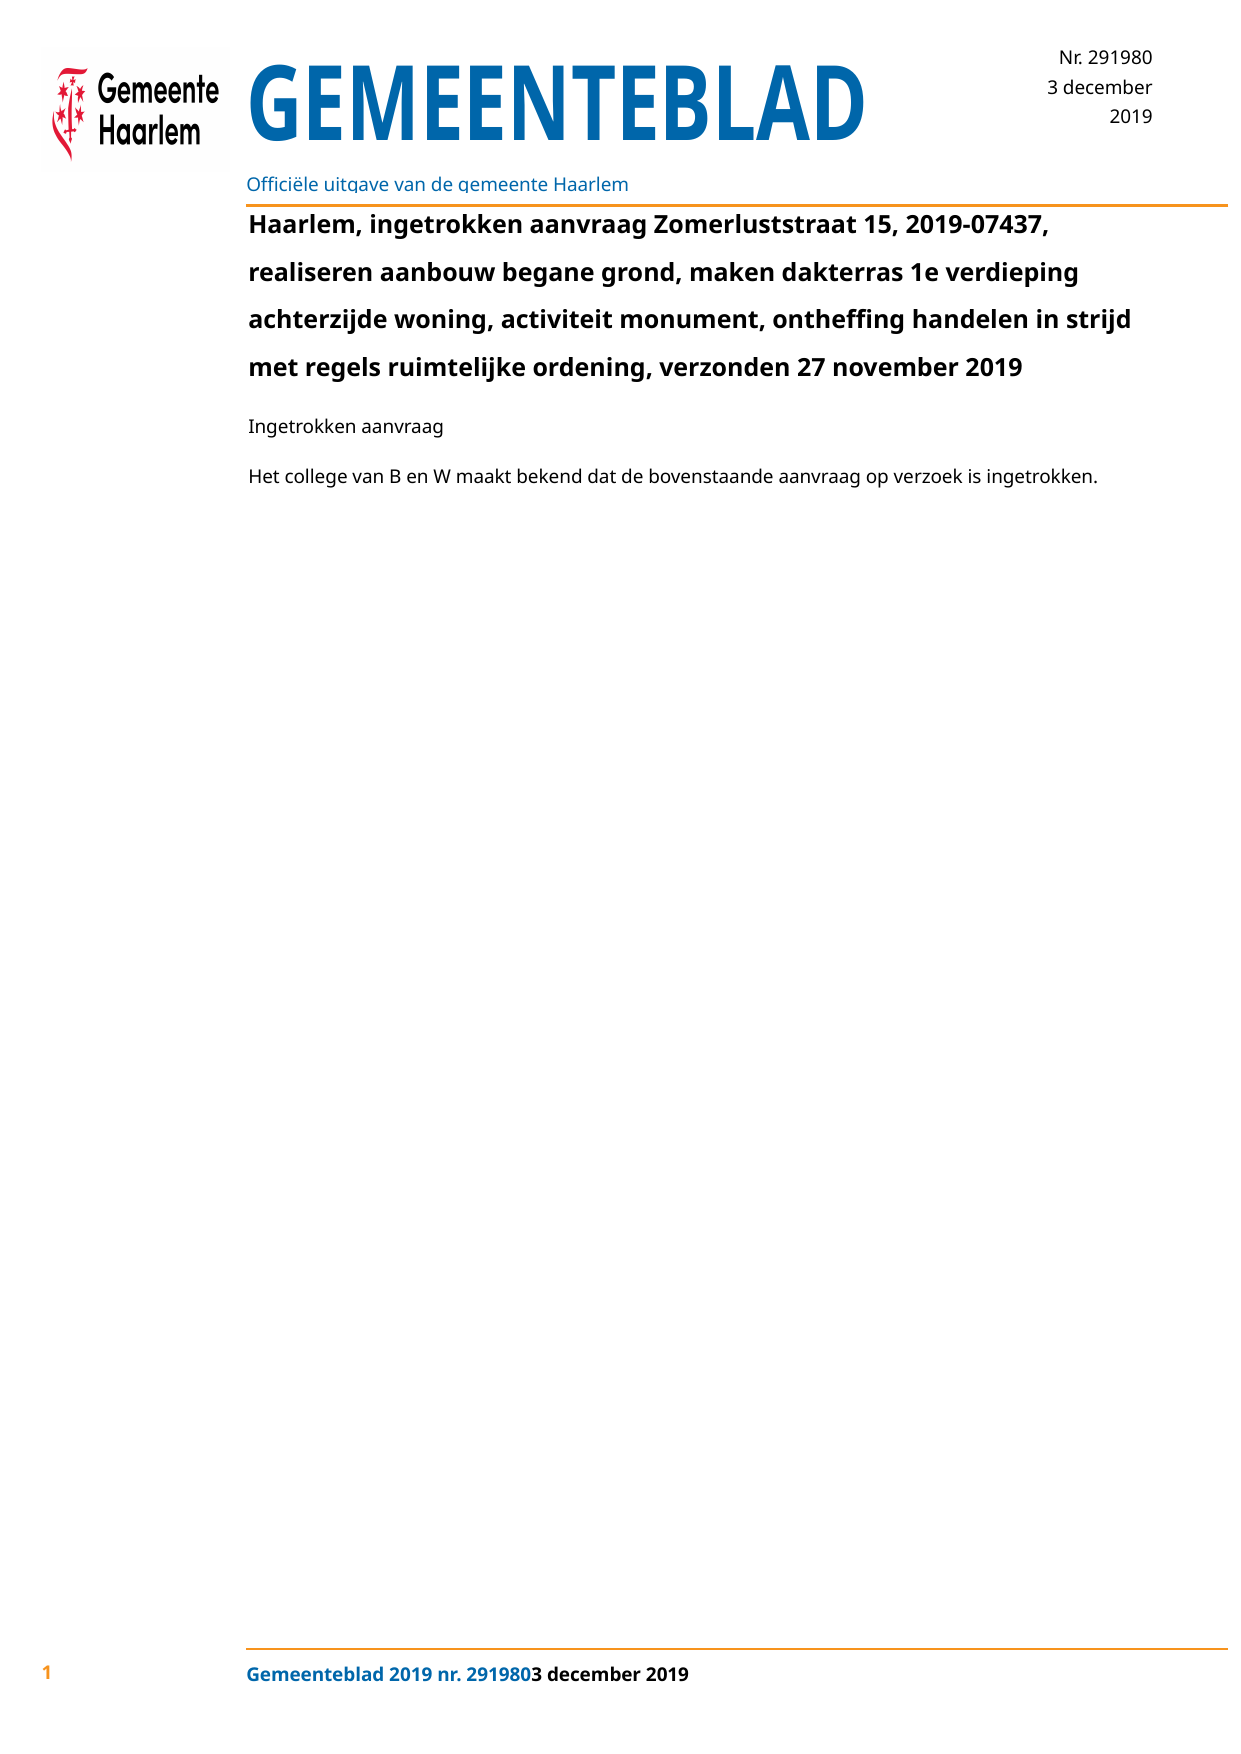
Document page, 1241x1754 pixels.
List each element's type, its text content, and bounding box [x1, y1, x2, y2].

text Het college van B en W maakt bekend dat de bovenstaande aanvraag op verzoek is ingetrokken. [248, 463, 1152, 489]
picture [41, 47, 231, 172]
text Haarlem, ingetrokken aanvraag Zomerluststraat 15, 2019-07437, realiseren aanbouw begane grond, maken dakterras 1e verdieping achterzijde woning, activiteit monument, ontheffing handelen in strijd met regels ruimtelijke ordening, verzonden 27 november 2019 [248, 207, 1152, 384]
text Ingetrokken aanvraag [248, 413, 1152, 439]
